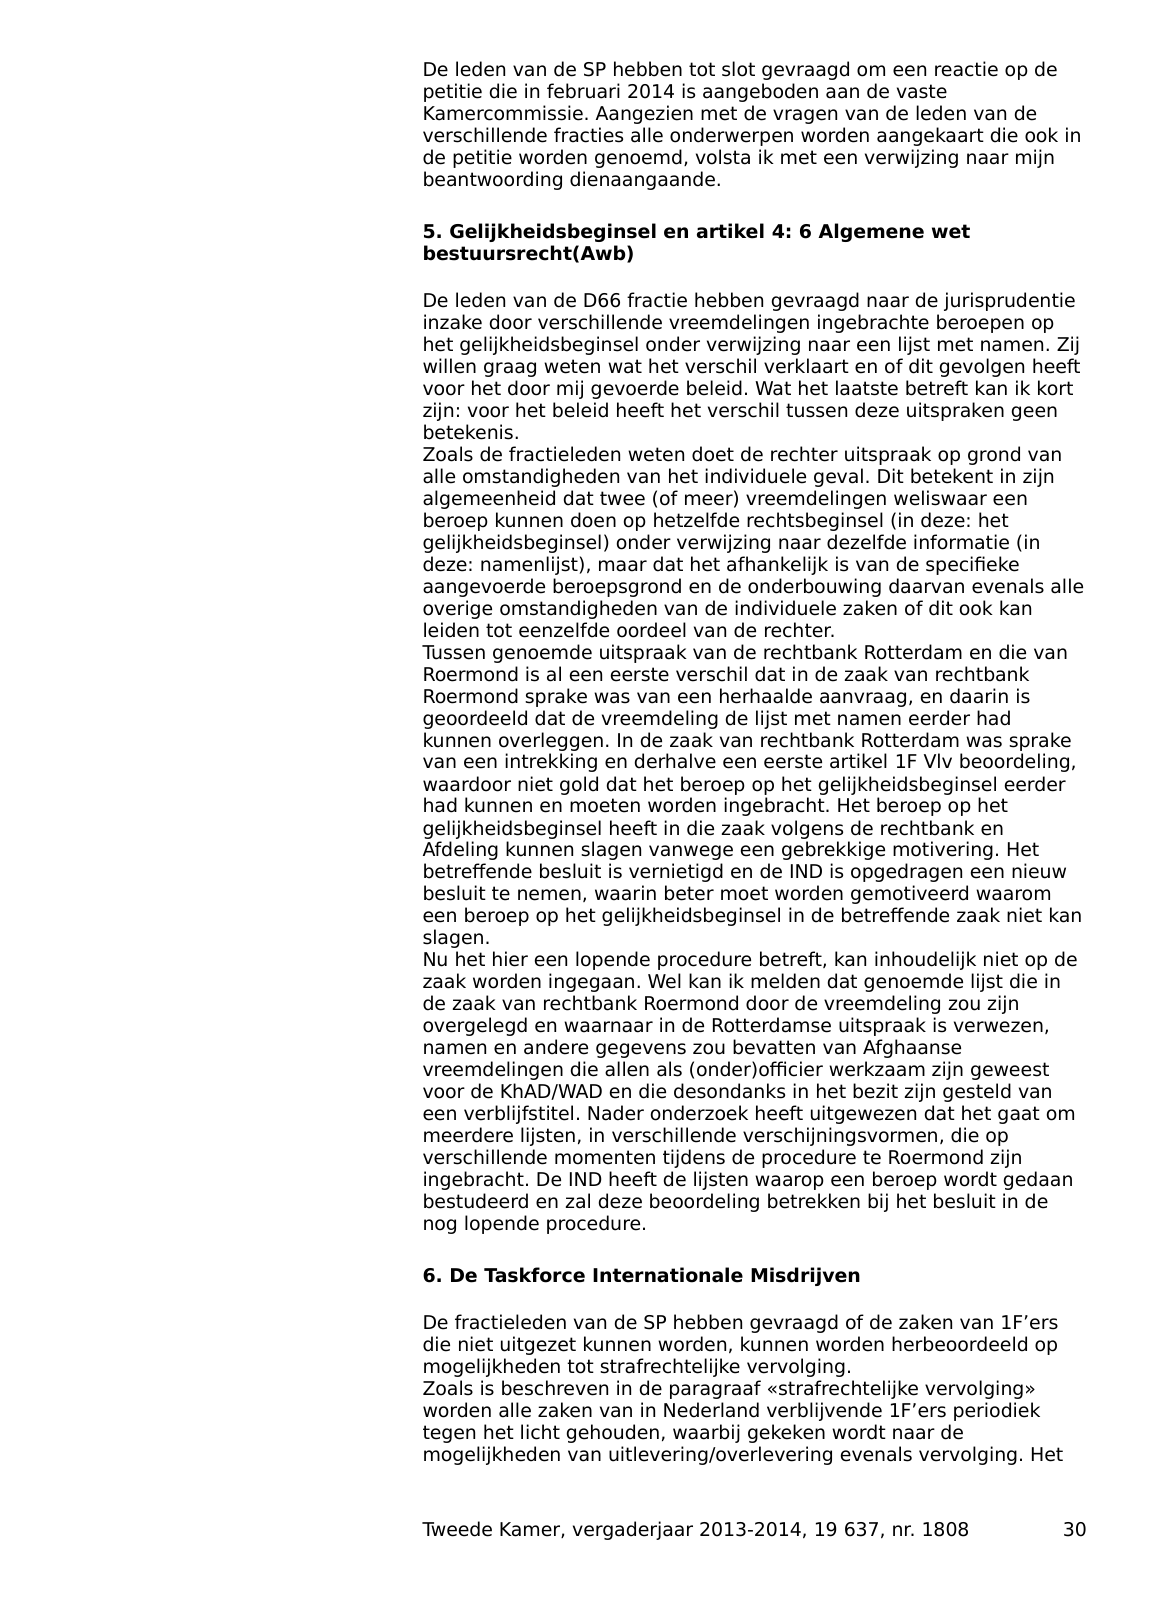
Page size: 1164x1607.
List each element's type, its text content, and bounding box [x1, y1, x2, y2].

text Nu het hier een lopende procedure betreft, kan inhoudelijk niet op de zaak worden ingegaan. Wel kan ik melden dat genoemde lijst die in de zaak van rechtbank Roermond door de vreemdeling zou zijn overgelegd en waarnaar in de Rotterdamse uitspraak is verwezen, namen en andere gegevens zou bevatten van Afghaanse vreemdelingen die allen als (onder)officier werkzaam zijn geweest voor de KhAD/WAD en die desondanks in het bezit zijn gesteld van een verblijfstitel. Nader onderzoek heeft uitgewezen dat het gaat om meerdere lijsten, in verschillende verschijningsvormen, die op verschillende momenten tijdens de procedure te Roermond zijn ingebracht. De IND heeft de lijsten waarop een beroep wordt gedaan bestudeerd en zal deze beoordeling betrekken bij het besluit in de nog lopende procedure. [422, 949, 1087, 1235]
text Tussen genoemde uitspraak van de rechtbank Rotterdam en die van Roermond is al een eerste verschil dat in de zaak van rechtbank Roermond sprake was van een herhaalde aanvraag, en daarin is geoordeeld dat de vreemdeling de lijst met namen eerder had kunnen overleggen. In de zaak van rechtbank Rotterdam was sprake van een intrekking en derhalve een eerste artikel 1F Vlv beoordeling, waardoor niet gold dat het beroep op het gelijkheidsbeginsel eerder had kunnen en moeten worden ingebracht. Het beroep op het gelijkheidsbeginsel heeft in die zaak volgens de rechtbank en Afdeling kunnen slagen vanwege een gebrekkige motivering. Het betreffende besluit is vernietigd en de IND is opgedragen een nieuw besluit te nemen, waarin beter moet worden gemotiveerd waarom een beroep op het gelijkheidsbeginsel in de betreffende zaak niet kan slagen. [422, 642, 1087, 949]
text Zoals is beschreven in de paragraaf «strafrechtelijke vervolging» worden alle zaken van in Nederland verblijvende 1F’ers periodiek tegen het licht gehouden, waarbij gekeken wordt naar de mogelijkheden van uitlevering/overlevering evenals vervolging. Het [422, 1378, 1087, 1466]
text De fractieleden van de SP hebben gevraagd of de zaken van 1F’ers die niet uitgezet kunnen worden, kunnen worden herbeoordeeld op mogelijkheden tot strafrechtelijke vervolging. [422, 1312, 1087, 1378]
subtitle 6. De Taskforce Internationale Misdrijven [422, 1265, 1087, 1287]
subtitle 5. Gelijkheidsbeginsel en artikel 4: 6 Algemene wet bestuursrecht(Awb) [422, 221, 1087, 265]
text De leden van de SP hebben tot slot gevraagd om een reactie op de petitie die in februari 2014 is aangeboden aan de vaste Kamercommissie. Aangezien met de vragen van de leden van de verschillende fracties alle onderwerpen worden aangekaart die ook in de petitie worden genoemd, volsta ik met een verwijzing naar mijn beantwoording dienaangaande. [422, 59, 1087, 191]
text De leden van de D66 fractie hebben gevraagd naar de jurisprudentie inzake door verschillende vreemdelingen ingebrachte beroepen op het gelijkheidsbeginsel onder verwijzing naar een lijst met namen. Zij willen graag weten wat het verschil verklaart en of dit gevolgen heeft voor het door mij gevoerde beleid. Wat het laatste betreft kan ik kort zijn: voor het beleid heeft het verschil tussen deze uitspraken geen betekenis. [422, 290, 1087, 444]
text Zoals de fractieleden weten doet de rechter uitspraak op grond van alle omstandigheden van het individuele geval. Dit betekent in zijn algemeenheid dat twee (of meer) vreemdelingen weliswaar een beroep kunnen doen op hetzelfde rechtsbeginsel (in deze: het gelijkheidsbeginsel) onder verwijzing naar dezelfde informatie (in deze: namenlijst), maar dat het afhankelijk is van de specifieke aangevoerde beroepsgrond en de onderbouwing daarvan evenals alle overige omstandigheden van de individuele zaken of dit ook kan leiden tot eenzelfde oordeel van de rechter. [422, 444, 1087, 642]
